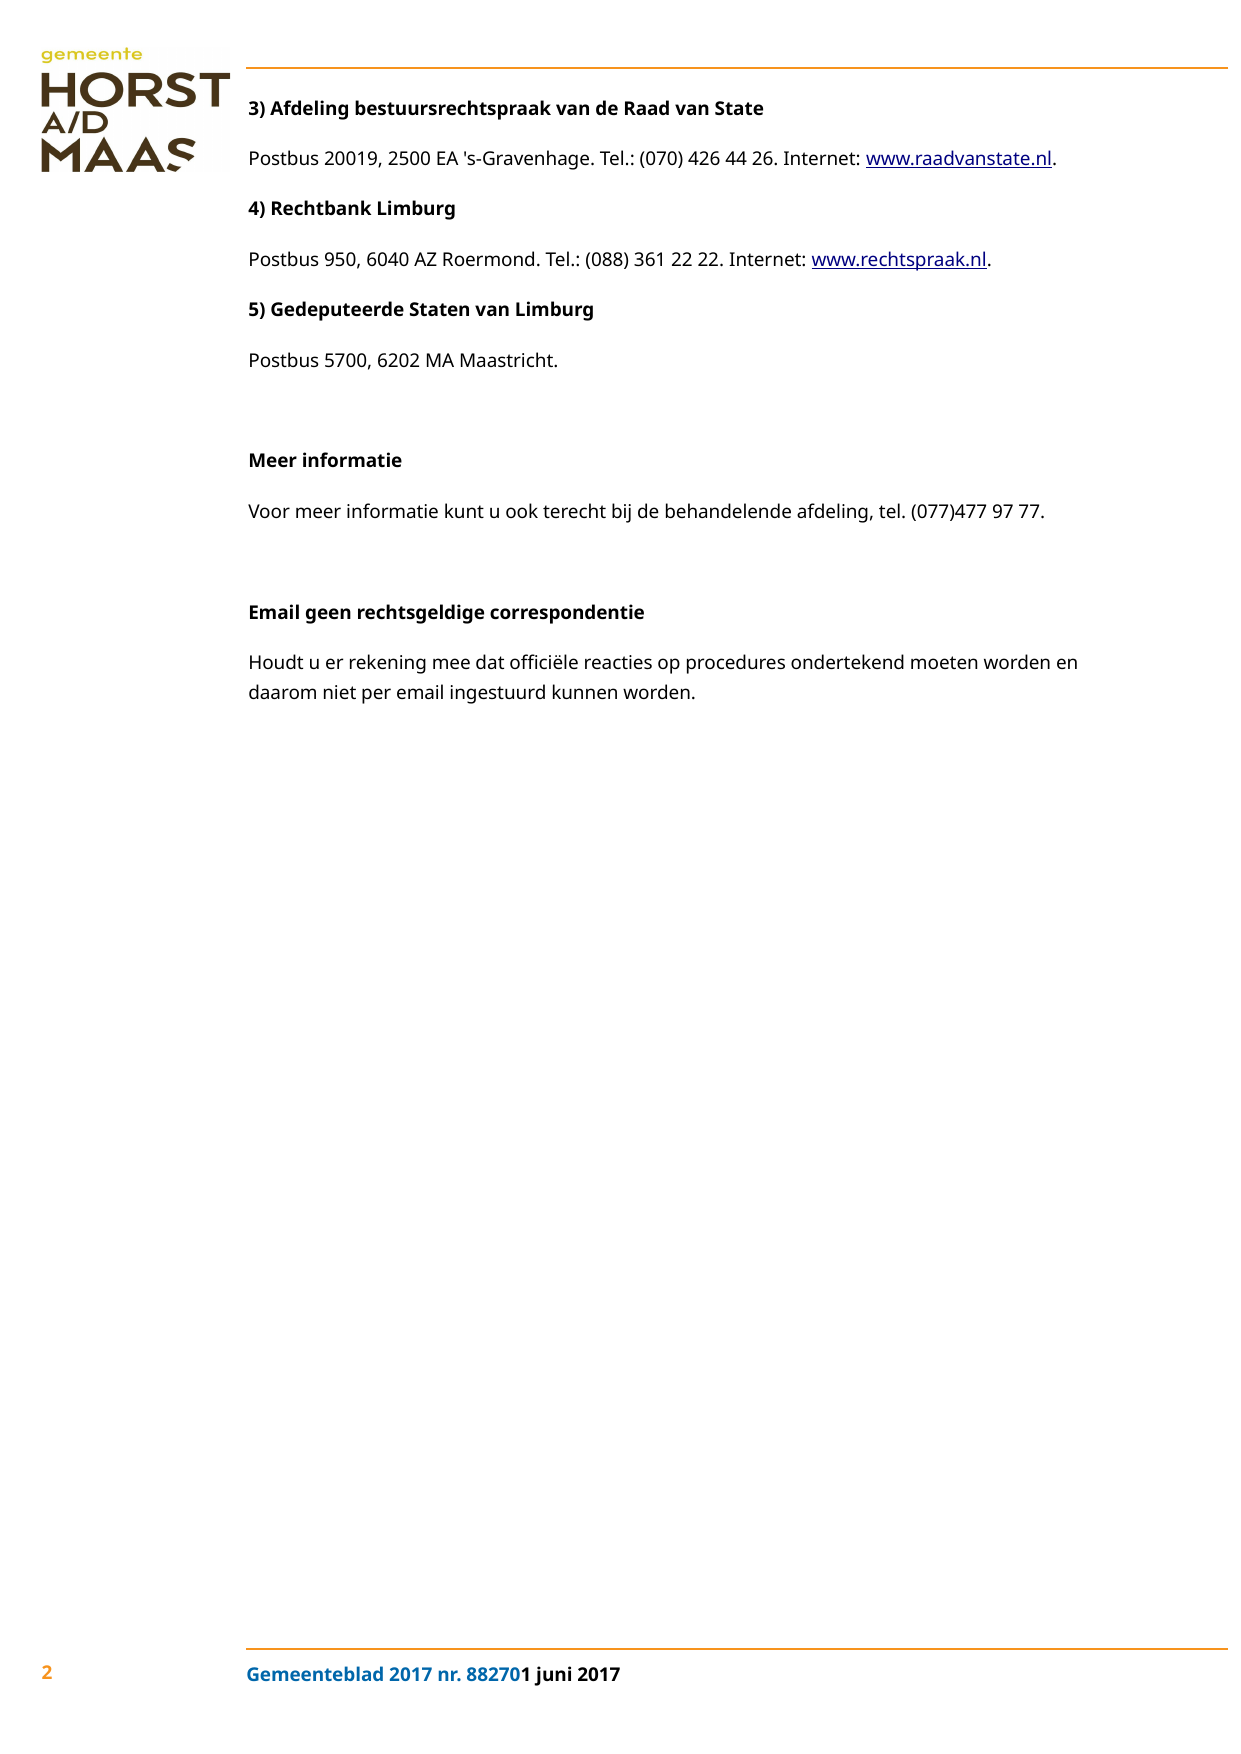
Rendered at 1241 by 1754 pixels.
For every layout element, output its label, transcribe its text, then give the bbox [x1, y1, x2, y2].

text 3) Afdeling bestuursrechtspraak van de Raad van State [248, 95, 1152, 121]
text Houdt u er rekening mee dat officiële reacties op procedures ondertekend moeten worden en daarom niet per email ingestuurd kunnen worden. [248, 649, 1152, 705]
picture [41, 47, 231, 172]
text 5) Gedeputeerde Staten van Limburg [248, 296, 1152, 322]
text Postbus 20019, 2500 EA 's-Gravenhage. Tel.: (070) 426 44 26. Internet: www.raadvanstate.nl. [248, 145, 1152, 171]
text Postbus 950, 6040 AZ Roermond. Tel.: (088) 361 22 22. Internet: www.rechtspraak.nl. [248, 246, 1152, 272]
text 4) Rechtbank Limburg [248, 196, 1152, 221]
text Email geen rechtsgeldige correspondentie [248, 599, 1152, 625]
text Postbus 5700, 6202 MA Maastricht. [248, 347, 1152, 373]
text Meer informatie [248, 448, 1152, 473]
text Voor meer informatie kunt u ook terecht bij de behandelende afdeling, tel. (077)477 97 77. [248, 498, 1152, 524]
